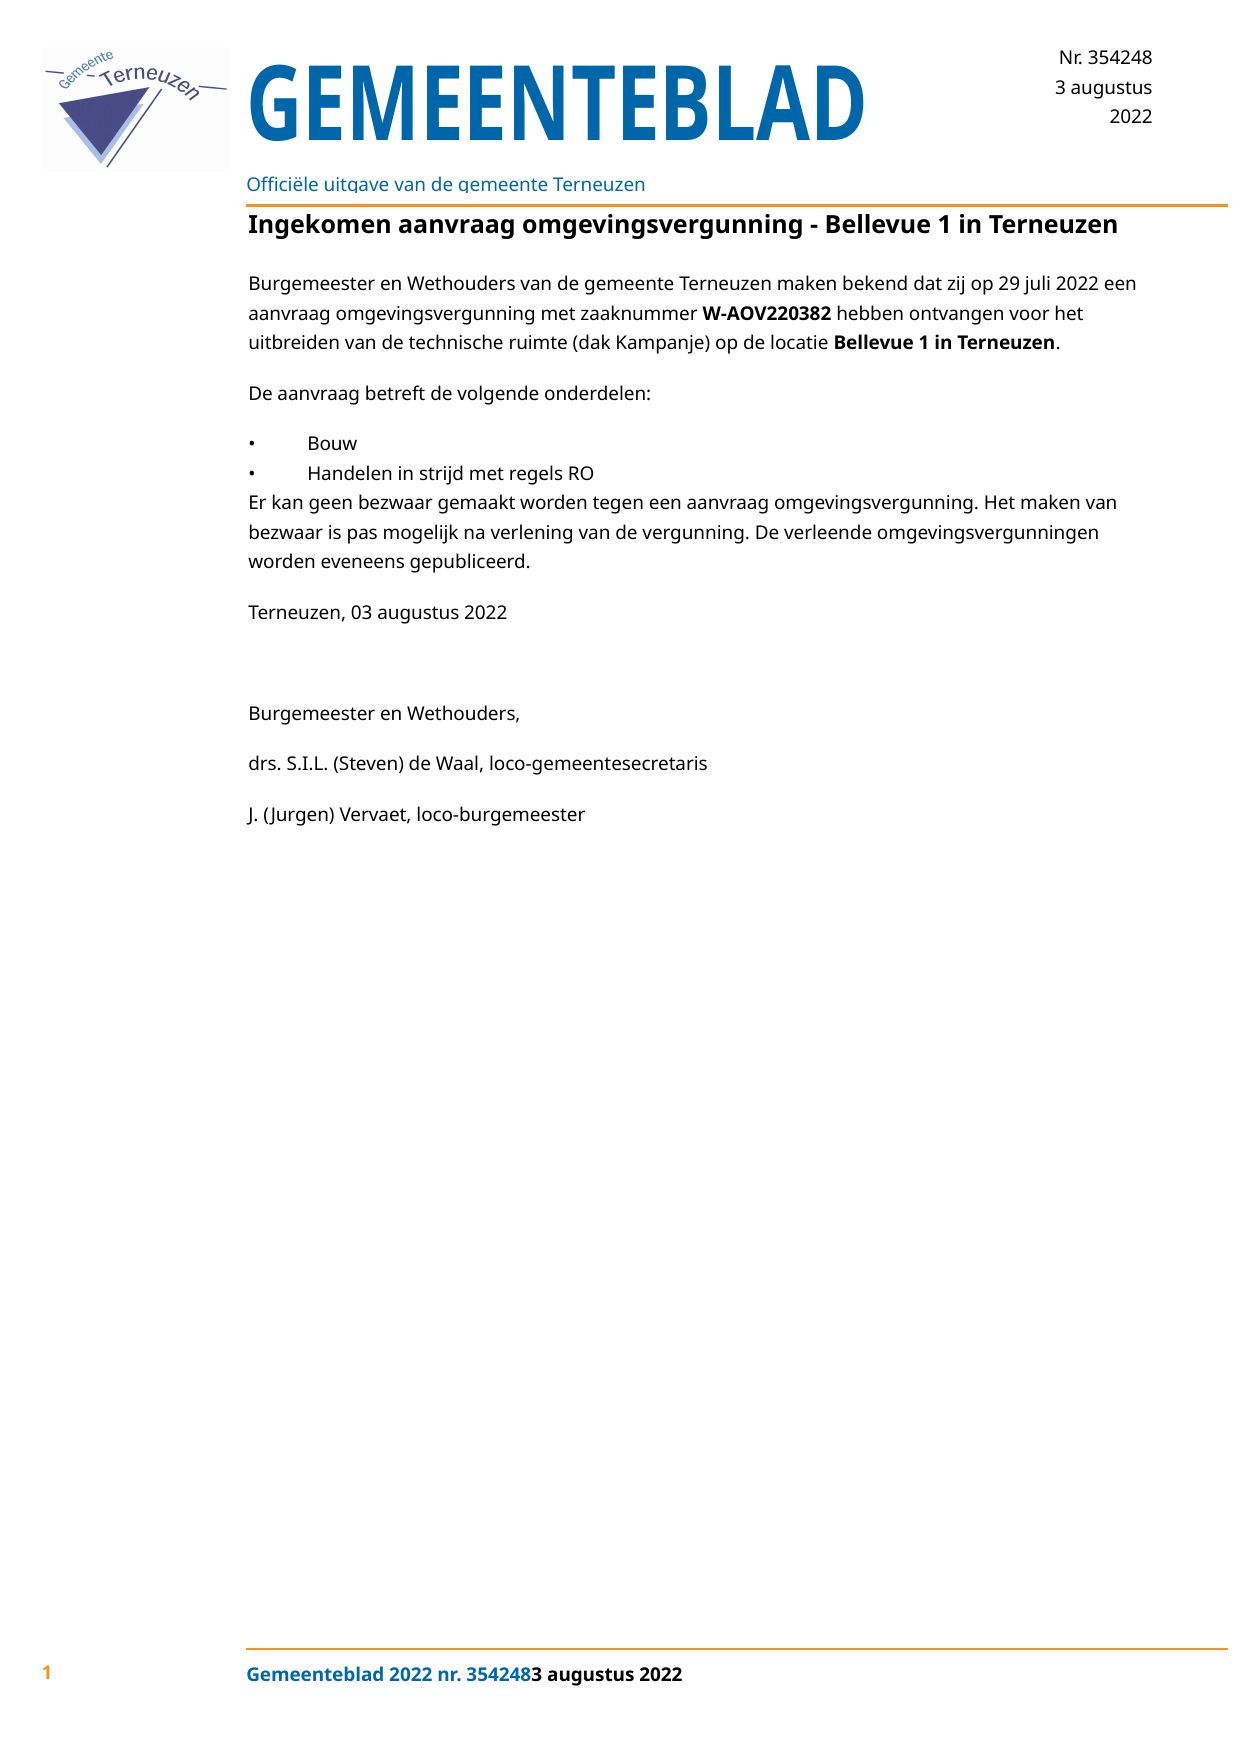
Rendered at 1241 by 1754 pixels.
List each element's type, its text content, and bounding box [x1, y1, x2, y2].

text drs. S.I.L. (Steven) de Waal, loco-gemeentesecretaris [248, 750, 1152, 776]
list Handelen in strijd met regels RO [248, 460, 1152, 486]
text Burgemeester en Wethouders, [248, 700, 1152, 726]
text Ingekomen aanvraag omgevingsvergunning - Bellevue 1 in Terneuzen [248, 207, 1152, 241]
text Er kan geen bezwaar gemaakt worden tegen een aanvraag omgevingsvergunning. Het maken van bezwaar is pas mogelijk na verlening van de vergunning. De verleende omgevingsvergunningen worden eveneens gepubliceerd. [248, 489, 1152, 574]
list Bouw [248, 430, 1152, 456]
text Burgemeester en Wethouders van de gemeente Terneuzen maken bekend dat zij op 29 juli 2022 een aanvraag omgevingsvergunning met zaaknummer W-AOV220382 hebben ontvangen voor het uitbreiden van de technische ruimte (dak Kampanje) op de locatie Bellevue 1 in Terneuzen. [248, 270, 1152, 355]
text J. (Jurgen) Vervaet, loco-burgemeester [248, 801, 1152, 826]
text Terneuzen, 03 augustus 2022 [248, 599, 1152, 625]
text De aanvraag betreft de volgende onderdelen: [248, 380, 1152, 406]
picture [41, 47, 231, 172]
